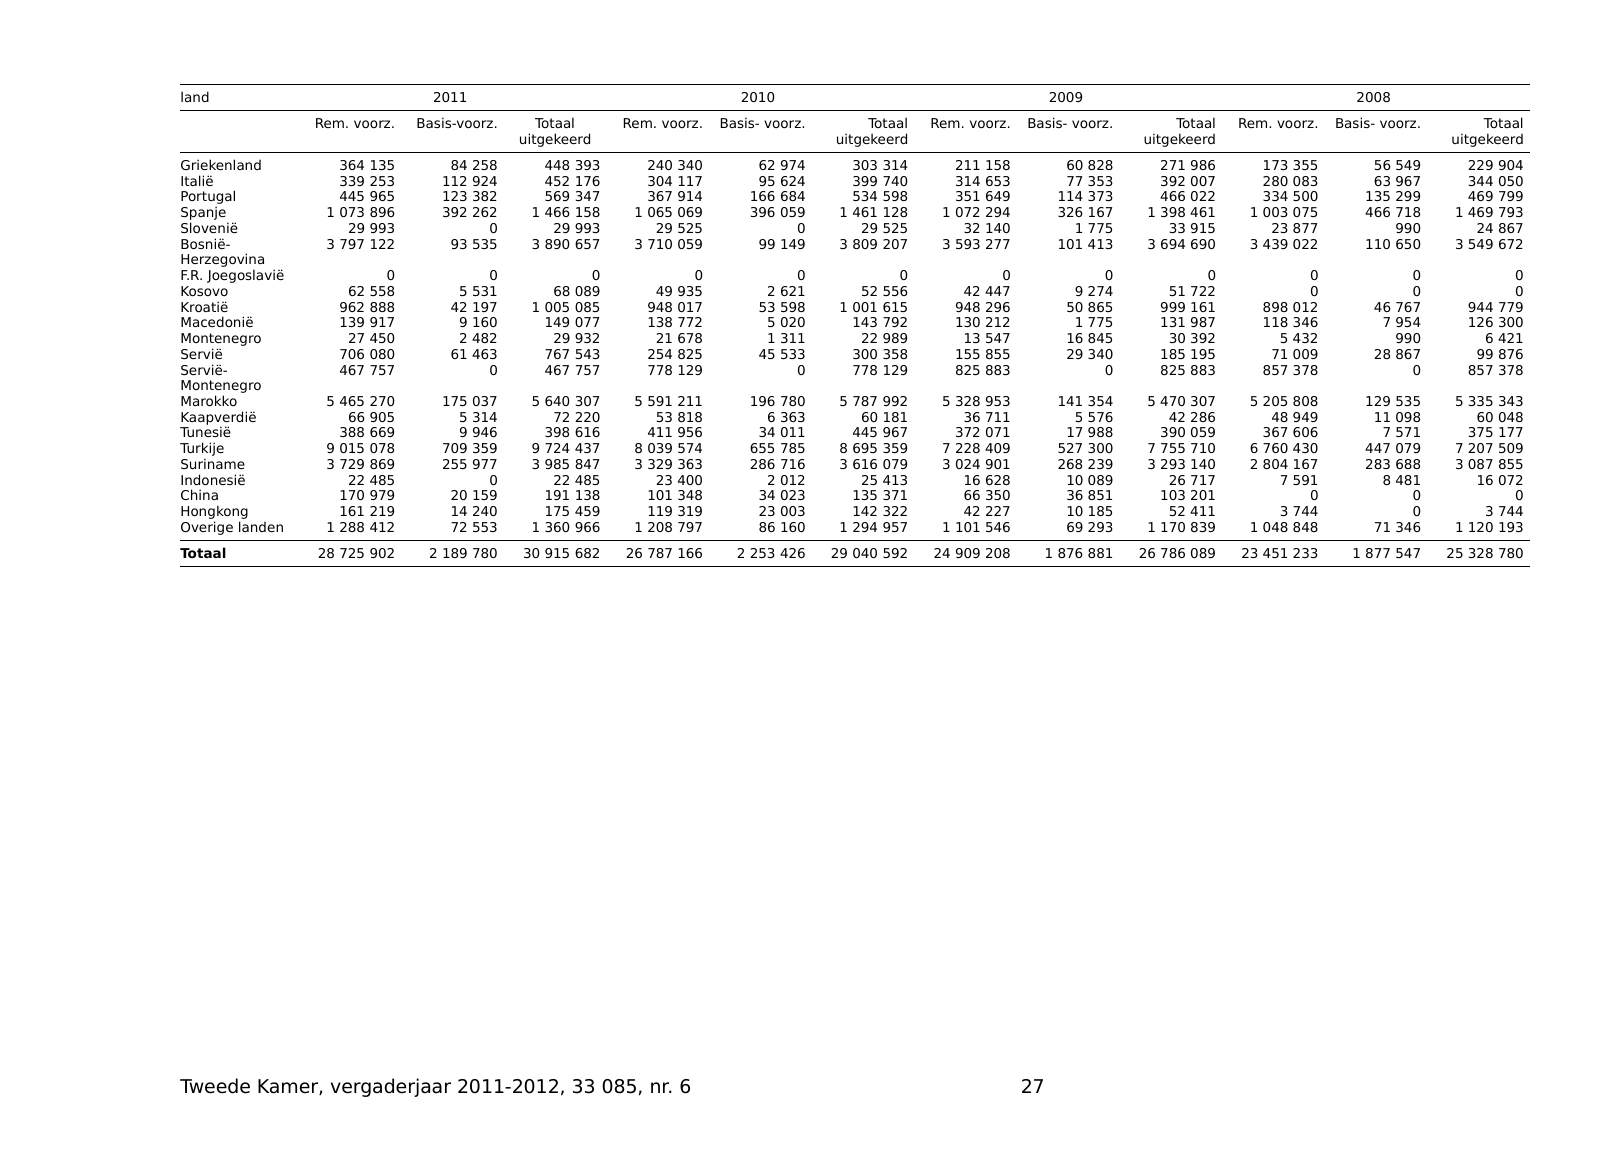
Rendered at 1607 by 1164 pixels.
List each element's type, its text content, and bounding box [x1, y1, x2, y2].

table_cell Totaal [180, 541, 298, 566]
table_cell 240 340 [606, 153, 709, 173]
table_cell 56 549 [1324, 153, 1427, 173]
table_cell 185 195 [1119, 347, 1222, 362]
table_cell 0 [1222, 488, 1324, 504]
table_cell 42 197 [401, 299, 503, 315]
table_cell 2 012 [709, 473, 811, 488]
table_cell 5 640 307 [504, 394, 606, 409]
table_cell Tunesië [180, 425, 298, 441]
table_cell 1 311 [709, 331, 811, 347]
table_cell 149 077 [504, 315, 606, 331]
table_cell 52 556 [811, 284, 914, 299]
table_header 2011 [299, 85, 606, 110]
table_cell 49 935 [606, 284, 709, 299]
table_cell 16 072 [1427, 473, 1529, 488]
table_cell 0 [1016, 362, 1119, 394]
table_cell 170 979 [299, 488, 401, 504]
table_cell 22 485 [299, 473, 401, 488]
table_cell 28 867 [1324, 347, 1427, 362]
table_cell 20 159 [401, 488, 503, 504]
table_cell 3 293 140 [1119, 457, 1222, 472]
table_cell 375 177 [1427, 425, 1529, 441]
table_cell China [180, 488, 298, 504]
table_cell 372 071 [914, 425, 1016, 441]
table_cell 3 329 363 [606, 457, 709, 472]
table_cell 86 160 [709, 520, 811, 540]
table_cell Basis- voorz. [1324, 111, 1427, 152]
table_cell 898 012 [1222, 299, 1324, 315]
table_cell 5 531 [401, 284, 503, 299]
table_cell Macedonië [180, 315, 298, 331]
table_cell 60 181 [811, 410, 914, 425]
table_cell 3 890 657 [504, 236, 606, 268]
table_cell 52 411 [1119, 504, 1222, 519]
table_cell 990 [1324, 221, 1427, 236]
table_cell 26 786 089 [1119, 541, 1222, 566]
table_cell 51 722 [1119, 284, 1222, 299]
table_cell 0 [1427, 284, 1529, 299]
table_cell 26 787 166 [606, 541, 709, 566]
table_cell Montenegro [180, 331, 298, 347]
table_cell 709 359 [401, 441, 503, 457]
table_cell 334 500 [1222, 189, 1324, 205]
table_cell 527 300 [1016, 441, 1119, 457]
table_cell Hongkong [180, 504, 298, 519]
table_cell 3 710 059 [606, 236, 709, 268]
table_cell 390 059 [1119, 425, 1222, 441]
table_cell 2 621 [709, 284, 811, 299]
table_cell Rem. voorz. [299, 111, 401, 152]
table_cell 9 015 078 [299, 441, 401, 457]
table_cell 0 [1324, 488, 1427, 504]
table_cell 0 [401, 268, 503, 284]
table_cell 103 201 [1119, 488, 1222, 504]
table_cell 95 624 [709, 174, 811, 189]
table_cell 16 628 [914, 473, 1016, 488]
table_cell 7 755 710 [1119, 441, 1222, 457]
table_cell 9 274 [1016, 284, 1119, 299]
table_cell 84 258 [401, 153, 503, 173]
table_cell 175 459 [504, 504, 606, 519]
table_cell Rem. voorz. [606, 111, 709, 152]
table_cell 29 340 [1016, 347, 1119, 362]
table_cell 48 949 [1222, 410, 1324, 425]
table_cell 135 371 [811, 488, 914, 504]
table_cell 0 [504, 268, 606, 284]
table_cell 28 725 902 [299, 541, 401, 566]
table_cell 706 080 [299, 347, 401, 362]
table_cell 364 135 [299, 153, 401, 173]
table_cell 5 328 953 [914, 394, 1016, 409]
table_cell 271 986 [1119, 153, 1222, 173]
table_cell 655 785 [709, 441, 811, 457]
table_cell 1 294 957 [811, 520, 914, 540]
table_cell 25 328 780 [1427, 541, 1529, 566]
table_cell 8 695 359 [811, 441, 914, 457]
table_cell 60 828 [1016, 153, 1119, 173]
table_cell 0 [709, 268, 811, 284]
table_cell 126 300 [1427, 315, 1529, 331]
table_cell 101 413 [1016, 236, 1119, 268]
table_cell F.R. Joegoslavië [180, 268, 298, 284]
table_cell 42 227 [914, 504, 1016, 519]
table_cell 6 421 [1427, 331, 1529, 347]
table_cell 0 [1222, 284, 1324, 299]
table_cell Spanje [180, 205, 298, 221]
table_cell 7 228 409 [914, 441, 1016, 457]
table_cell 447 079 [1324, 441, 1427, 457]
table_cell 23 400 [606, 473, 709, 488]
table_cell 1 048 848 [1222, 520, 1324, 540]
table_header 2009 [914, 85, 1222, 110]
table_cell 255 977 [401, 457, 503, 472]
table_cell 304 117 [606, 174, 709, 189]
table_cell 166 684 [709, 189, 811, 205]
table_cell 5 205 808 [1222, 394, 1324, 409]
table_cell Totaal uitgekeerd [1119, 111, 1222, 152]
table_cell 0 [811, 268, 914, 284]
table_cell 1 466 158 [504, 205, 606, 221]
table_cell 534 598 [811, 189, 914, 205]
table_cell 1 001 615 [811, 299, 914, 315]
table_cell 34 023 [709, 488, 811, 504]
table_cell 10 089 [1016, 473, 1119, 488]
table_cell Turkije [180, 441, 298, 457]
table_cell 1 288 412 [299, 520, 401, 540]
table_cell 8 481 [1324, 473, 1427, 488]
table_cell 0 [1119, 268, 1222, 284]
table_cell Totaal uitgekeerd [811, 111, 914, 152]
table_cell 29 993 [299, 221, 401, 236]
table_cell 16 845 [1016, 331, 1119, 347]
table_cell 0 [1324, 284, 1427, 299]
table_cell 0 [1016, 268, 1119, 284]
table_cell 0 [1324, 362, 1427, 394]
table_cell 0 [1222, 268, 1324, 284]
table_cell 857 378 [1222, 362, 1324, 394]
table_cell 1 120 193 [1427, 520, 1529, 540]
table_cell 778 129 [606, 362, 709, 394]
table_cell 211 158 [914, 153, 1016, 173]
table_cell 138 772 [606, 315, 709, 331]
table_cell 42 286 [1119, 410, 1222, 425]
table_cell 778 129 [811, 362, 914, 394]
table_cell 286 716 [709, 457, 811, 472]
table_cell 3 439 022 [1222, 236, 1324, 268]
table_cell 0 [1427, 268, 1529, 284]
table_cell 119 319 [606, 504, 709, 519]
table_cell 3 616 079 [811, 457, 914, 472]
table_cell 8 039 574 [606, 441, 709, 457]
table_header 2008 [1222, 85, 1529, 110]
table_cell 135 299 [1324, 189, 1427, 205]
table_cell Kosovo [180, 284, 298, 299]
table_cell 34 011 [709, 425, 811, 441]
table_cell Basis-voorz. [401, 111, 503, 152]
table_cell 948 296 [914, 299, 1016, 315]
table_cell 1 876 881 [1016, 541, 1119, 566]
table_cell 411 956 [606, 425, 709, 441]
table_cell 0 [606, 268, 709, 284]
table_cell 29 040 592 [811, 541, 914, 566]
table_cell 5 591 211 [606, 394, 709, 409]
table_cell 71 346 [1324, 520, 1427, 540]
table_header 2010 [606, 85, 914, 110]
table_cell 445 967 [811, 425, 914, 441]
table_cell 1 877 547 [1324, 541, 1427, 566]
table_cell 71 009 [1222, 347, 1324, 362]
table_cell 7 571 [1324, 425, 1427, 441]
table_cell 1 775 [1016, 221, 1119, 236]
table_cell Servië-Montenegro [180, 362, 298, 394]
table_cell 101 348 [606, 488, 709, 504]
table_header land [180, 85, 298, 110]
table_cell 129 535 [1324, 394, 1427, 409]
table_cell 118 346 [1222, 315, 1324, 331]
table_cell Marokko [180, 394, 298, 409]
table_cell 3 809 207 [811, 236, 914, 268]
table_cell 99 149 [709, 236, 811, 268]
table_cell 21 678 [606, 331, 709, 347]
table_cell 3 593 277 [914, 236, 1016, 268]
table_cell 139 917 [299, 315, 401, 331]
table_cell 339 253 [299, 174, 401, 189]
table_cell 42 447 [914, 284, 1016, 299]
table_cell 50 865 [1016, 299, 1119, 315]
table_cell 5 465 270 [299, 394, 401, 409]
table_cell Servië [180, 347, 298, 362]
table_cell 1 775 [1016, 315, 1119, 331]
table_cell Italië [180, 174, 298, 189]
table_cell Basis- voorz. [709, 111, 811, 152]
table_cell 300 358 [811, 347, 914, 362]
table_cell 114 373 [1016, 189, 1119, 205]
table_cell 825 883 [1119, 362, 1222, 394]
table_cell 448 393 [504, 153, 606, 173]
table_cell 326 167 [1016, 205, 1119, 221]
table_cell 398 616 [504, 425, 606, 441]
table_cell 767 543 [504, 347, 606, 362]
table_cell 9 160 [401, 315, 503, 331]
table_cell 142 322 [811, 504, 914, 519]
table_cell 53 818 [606, 410, 709, 425]
table_cell 5 432 [1222, 331, 1324, 347]
table_cell 7 591 [1222, 473, 1324, 488]
table_cell 857 378 [1427, 362, 1529, 394]
table_cell 0 [1324, 504, 1427, 519]
table_cell Overige landen [180, 520, 298, 540]
table_cell 112 924 [401, 174, 503, 189]
table_cell 283 688 [1324, 457, 1427, 472]
table_cell 72 220 [504, 410, 606, 425]
table_cell 280 083 [1222, 174, 1324, 189]
table_cell Totaal uitgekeerd [1427, 111, 1529, 152]
table_cell 948 017 [606, 299, 709, 315]
table_cell 3 024 901 [914, 457, 1016, 472]
table_cell 1 208 797 [606, 520, 709, 540]
table_cell [180, 111, 298, 152]
table_cell 1 398 461 [1119, 205, 1222, 221]
table_cell 77 353 [1016, 174, 1119, 189]
table_cell 23 877 [1222, 221, 1324, 236]
table_cell 61 463 [401, 347, 503, 362]
table_cell 62 558 [299, 284, 401, 299]
table_cell 2 804 167 [1222, 457, 1324, 472]
table_cell 53 598 [709, 299, 811, 315]
table_cell 173 355 [1222, 153, 1324, 173]
table_cell 3 797 122 [299, 236, 401, 268]
table_cell Portugal [180, 189, 298, 205]
table_cell 999 161 [1119, 299, 1222, 315]
table_cell 191 138 [504, 488, 606, 504]
table_cell 1 003 075 [1222, 205, 1324, 221]
table_cell 110 650 [1324, 236, 1427, 268]
table_cell 344 050 [1427, 174, 1529, 189]
table_cell 17 988 [1016, 425, 1119, 441]
table_cell 229 904 [1427, 153, 1529, 173]
table_cell 0 [1324, 268, 1427, 284]
table_cell 11 098 [1324, 410, 1427, 425]
table_cell 141 354 [1016, 394, 1119, 409]
table_cell 29 525 [811, 221, 914, 236]
table_cell 3 744 [1222, 504, 1324, 519]
table_cell 0 [401, 473, 503, 488]
table_cell 14 240 [401, 504, 503, 519]
table_cell 5 314 [401, 410, 503, 425]
table_cell 32 140 [914, 221, 1016, 236]
table_cell 60 048 [1427, 410, 1529, 425]
table_cell 63 967 [1324, 174, 1427, 189]
table_cell 6 363 [709, 410, 811, 425]
table_cell 466 718 [1324, 205, 1427, 221]
table_cell 392 007 [1119, 174, 1222, 189]
table_cell 5 787 992 [811, 394, 914, 409]
table_cell 2 253 426 [709, 541, 811, 566]
table_cell 3 985 847 [504, 457, 606, 472]
table_cell 962 888 [299, 299, 401, 315]
table_cell 314 653 [914, 174, 1016, 189]
table_cell 10 185 [1016, 504, 1119, 519]
table_cell 131 987 [1119, 315, 1222, 331]
table_cell 123 382 [401, 189, 503, 205]
table_cell 990 [1324, 331, 1427, 347]
table_cell Bosnië-Herzegovina [180, 236, 298, 268]
table_cell 268 239 [1016, 457, 1119, 472]
table_cell 3 744 [1427, 504, 1529, 519]
table_cell 1 101 546 [914, 520, 1016, 540]
table_cell 944 779 [1427, 299, 1529, 315]
table_cell 29 993 [504, 221, 606, 236]
table_cell 0 [299, 268, 401, 284]
table_cell 155 855 [914, 347, 1016, 362]
table_cell 388 669 [299, 425, 401, 441]
table_cell 46 767 [1324, 299, 1427, 315]
table_cell 29 932 [504, 331, 606, 347]
table_cell 6 760 430 [1222, 441, 1324, 457]
table_cell 396 059 [709, 205, 811, 221]
table_cell 5 335 343 [1427, 394, 1529, 409]
table_cell Kaapverdië [180, 410, 298, 425]
table_cell 2 189 780 [401, 541, 503, 566]
table_cell 392 262 [401, 205, 503, 221]
table_cell 93 535 [401, 236, 503, 268]
table_cell 3 087 855 [1427, 457, 1529, 472]
table_cell 22 989 [811, 331, 914, 347]
table_cell 36 851 [1016, 488, 1119, 504]
table_cell 5 020 [709, 315, 811, 331]
table_cell 69 293 [1016, 520, 1119, 540]
table_cell 45 533 [709, 347, 811, 362]
table_cell 66 905 [299, 410, 401, 425]
table_cell 7 207 509 [1427, 441, 1529, 457]
table_cell 1 360 966 [504, 520, 606, 540]
table_cell 3 729 869 [299, 457, 401, 472]
table_cell Basis- voorz. [1016, 111, 1119, 152]
table_cell 33 915 [1119, 221, 1222, 236]
table_cell 68 089 [504, 284, 606, 299]
table_cell 469 799 [1427, 189, 1529, 205]
table_cell 23 451 233 [1222, 541, 1324, 566]
table_cell 196 780 [709, 394, 811, 409]
table_cell 30 392 [1119, 331, 1222, 347]
table_cell 62 974 [709, 153, 811, 173]
table_cell 143 792 [811, 315, 914, 331]
table_cell Slovenië [180, 221, 298, 236]
table_cell 7 954 [1324, 315, 1427, 331]
table_cell 36 711 [914, 410, 1016, 425]
table_cell Totaal uitgekeerd [504, 111, 606, 152]
table_cell Indonesië [180, 473, 298, 488]
table_cell 161 219 [299, 504, 401, 519]
table_cell 445 965 [299, 189, 401, 205]
table_cell 1 461 128 [811, 205, 914, 221]
table_cell 825 883 [914, 362, 1016, 394]
table_cell 26 717 [1119, 473, 1222, 488]
table_cell 22 485 [504, 473, 606, 488]
table_cell 66 350 [914, 488, 1016, 504]
table_cell Kroatië [180, 299, 298, 315]
table_cell 351 649 [914, 189, 1016, 205]
table_cell 399 740 [811, 174, 914, 189]
table_cell Suriname [180, 457, 298, 472]
table_cell 13 547 [914, 331, 1016, 347]
table_cell 0 [401, 362, 503, 394]
table_cell 30 915 682 [504, 541, 606, 566]
table_cell 0 [401, 221, 503, 236]
table_cell 175 037 [401, 394, 503, 409]
table_cell 1 065 069 [606, 205, 709, 221]
table_cell 3 549 672 [1427, 236, 1529, 268]
table_cell 467 757 [299, 362, 401, 394]
table_cell 0 [709, 362, 811, 394]
table_cell 29 525 [606, 221, 709, 236]
table_cell 466 022 [1119, 189, 1222, 205]
table_cell 367 914 [606, 189, 709, 205]
table_cell 5 576 [1016, 410, 1119, 425]
table_cell 303 314 [811, 153, 914, 173]
table_cell 24 909 208 [914, 541, 1016, 566]
table_cell 27 450 [299, 331, 401, 347]
table_cell 5 470 307 [1119, 394, 1222, 409]
table_cell Griekenland [180, 153, 298, 173]
table_cell 9 946 [401, 425, 503, 441]
table_cell 367 606 [1222, 425, 1324, 441]
table_cell 452 176 [504, 174, 606, 189]
table_cell 0 [914, 268, 1016, 284]
table_cell Rem. voorz. [1222, 111, 1324, 152]
table_cell 569 347 [504, 189, 606, 205]
table_cell 1 469 793 [1427, 205, 1529, 221]
table_cell 24 867 [1427, 221, 1529, 236]
table_cell 3 694 690 [1119, 236, 1222, 268]
table_cell 2 482 [401, 331, 503, 347]
table_cell 1 073 896 [299, 205, 401, 221]
table_cell 467 757 [504, 362, 606, 394]
table_cell 1 170 839 [1119, 520, 1222, 540]
table_cell Rem. voorz. [914, 111, 1016, 152]
table_cell 0 [1427, 488, 1529, 504]
table_cell 99 876 [1427, 347, 1529, 362]
table_cell 254 825 [606, 347, 709, 362]
table_cell 9 724 437 [504, 441, 606, 457]
table_cell 0 [709, 221, 811, 236]
table_cell 1 005 085 [504, 299, 606, 315]
table_cell 72 553 [401, 520, 503, 540]
table_cell 25 413 [811, 473, 914, 488]
table_cell 23 003 [709, 504, 811, 519]
table_cell 130 212 [914, 315, 1016, 331]
table_cell 1 072 294 [914, 205, 1016, 221]
